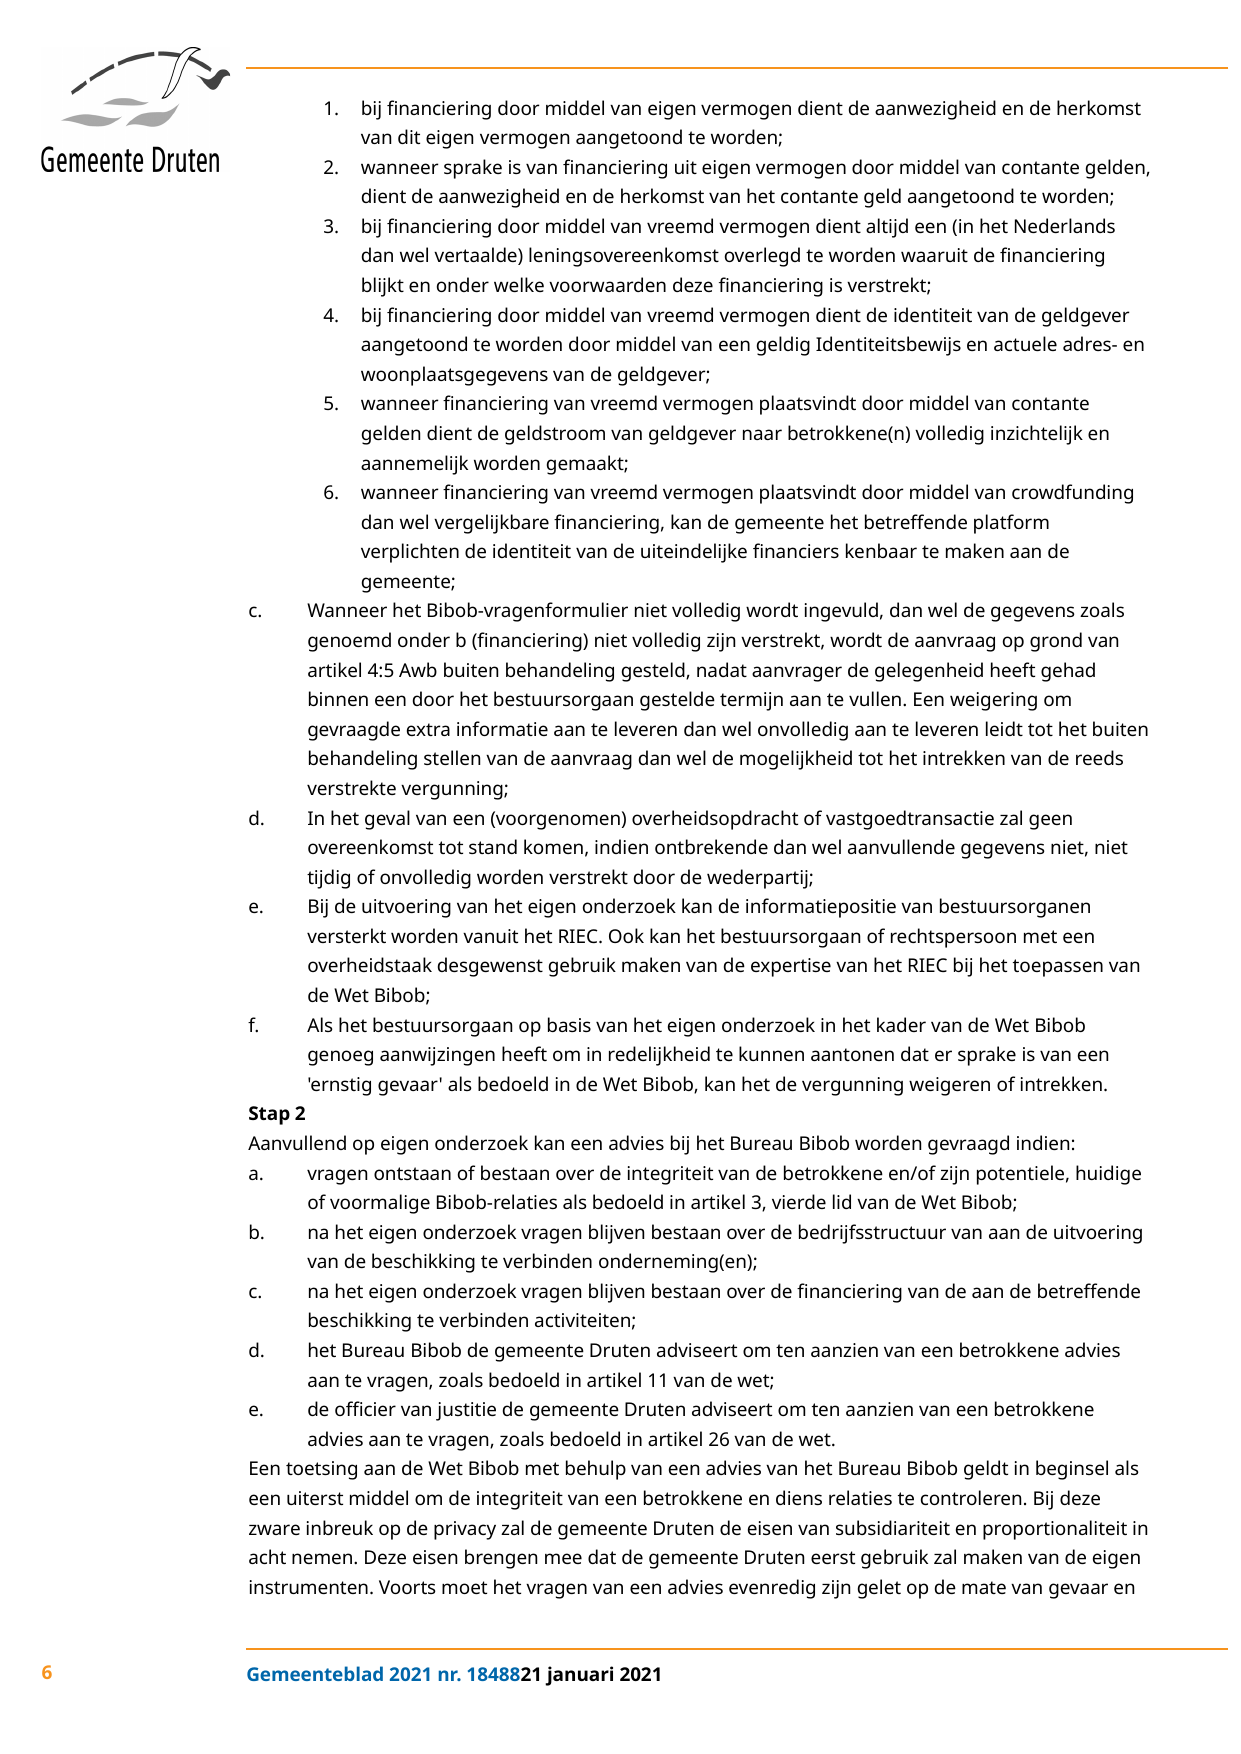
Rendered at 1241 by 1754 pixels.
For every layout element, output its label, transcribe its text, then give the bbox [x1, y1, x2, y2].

list Als het bestuursorgaan op basis van het eigen onderzoek in het kader van de Wet Bibob genoeg aanwijzingen heeft om in redelijkheid te kunnen aantonen dat er sprake is van een 'ernstig gevaar' als bedoeld in de Wet Bibob, kan het de vergunning weigeren of intrekken. [248, 1012, 1152, 1097]
list bij financiering door middel van vreemd vermogen dient altijd een (in het Nederlands dan wel vertaalde) leningsovereenkomst overlegd te worden waaruit de financiering blijkt en onder welke voorwaarden deze financiering is verstrekt; [323, 213, 1152, 298]
list het Bureau Bibob de gemeente Druten adviseert om ten aanzien van een betrokkene advies aan te vragen, zoals bedoeld in artikel 11 van de wet; [248, 1337, 1152, 1393]
text Stap 2 [248, 1101, 1152, 1126]
list bij financiering door middel van vreemd vermogen dient de identiteit van de geldgever aangetoond te worden door middel van een geldig Identiteitsbewijs en actuele adres- en woonplaatsgegevens van de geldgever; [323, 302, 1152, 387]
list Bij de uitvoering van het eigen onderzoek kan de informatiepositie van bestuursorganen versterkt worden vanuit het RIEC. Ook kan het bestuursorgaan of rechtspersoon met een overheidstaak desgewenst gebruik maken van de expertise van het RIEC bij het toepassen van de Wet Bibob; [248, 893, 1152, 1008]
list na het eigen onderzoek vragen blijven bestaan over de financiering van de aan de betreffende beschikking te verbinden activiteiten; [248, 1278, 1152, 1333]
picture [41, 47, 231, 172]
list de officier van justitie de gemeente Druten adviseert om ten aanzien van een betrokkene advies aan te vragen, zoals bedoeld in artikel 26 van de wet. [248, 1396, 1152, 1452]
list bij financiering door middel van eigen vermogen dient de aanwezigheid en de herkomst van dit eigen vermogen aangetoond te worden; [323, 95, 1152, 150]
list Wanneer het Bibob-vragenformulier niet volledig wordt ingevuld, dan wel de gegevens zoals genoemd onder b (financiering) niet volledig zijn verstrekt, wordt de aanvraag op grond van artikel 4:5 Awb buiten behandeling gesteld, nadat aanvrager de gelegenheid heeft gehad binnen een door het bestuursorgaan gestelde termijn aan te vullen. Een weigering om gevraagde extra informatie aan te leveren dan wel onvolledig aan te leveren leidt tot het buiten behandeling stellen van de aanvraag dan wel de mogelijkheid tot het intrekken van de reeds verstrekte vergunning; [248, 598, 1152, 801]
text Een toetsing aan de Wet Bibob met behulp van een advies van het Bureau Bibob geldt in beginsel als een uiterst middel om de integriteit van een betrokkene en diens relaties te controleren. Bij deze zware inbreuk op de privacy zal de gemeente Druten de eisen van subsidiariteit en proportionaliteit in acht nemen. Deze eisen brengen mee dat de gemeente Druten eerst gebruik zal maken van de eigen instrumenten. Voorts moet het vragen van een advies evenredig zijn gelet op de mate van gevaar en [248, 1456, 1152, 1600]
list wanneer financiering van vreemd vermogen plaatsvindt door middel van contante gelden dient de geldstroom van geldgever naar betrokkene(n) volledig inzichtelijk en aannemelijk worden gemaakt; [323, 391, 1152, 476]
list In het geval van een (voorgenomen) overheidsopdracht of vastgoedtransactie zal geen overeenkomst tot stand komen, indien ontbrekende dan wel aanvullende gegevens niet, niet tijdig of onvolledig worden verstrekt door de wederpartij; [248, 805, 1152, 890]
list wanneer sprake is van financiering uit eigen vermogen door middel van contante gelden, dient de aanwezigheid en de herkomst van het contante geld aangetoond te worden; [323, 154, 1152, 209]
list wanneer financiering van vreemd vermogen plaatsvindt door middel van crowdfunding dan wel vergelijkbare financiering, kan de gemeente het betreffende platform verplichten de identiteit van de uiteindelijke financiers kenbaar te maken aan de gemeente; [323, 479, 1152, 594]
list na het eigen onderzoek vragen blijven bestaan over de bedrijfsstructuur van aan de uitvoering van de beschikking te verbinden onderneming(en); [248, 1219, 1152, 1274]
list vragen ontstaan of bestaan over de integriteit van de betrokkene en/of zijn potentiele, huidige of voormalige Bibob-relaties als bedoeld in artikel 3, vierde lid van de Wet Bibob; [248, 1160, 1152, 1215]
text Aanvullend op eigen onderzoek kan een advies bij het Bureau Bibob worden gevraagd indien: [248, 1130, 1152, 1156]
